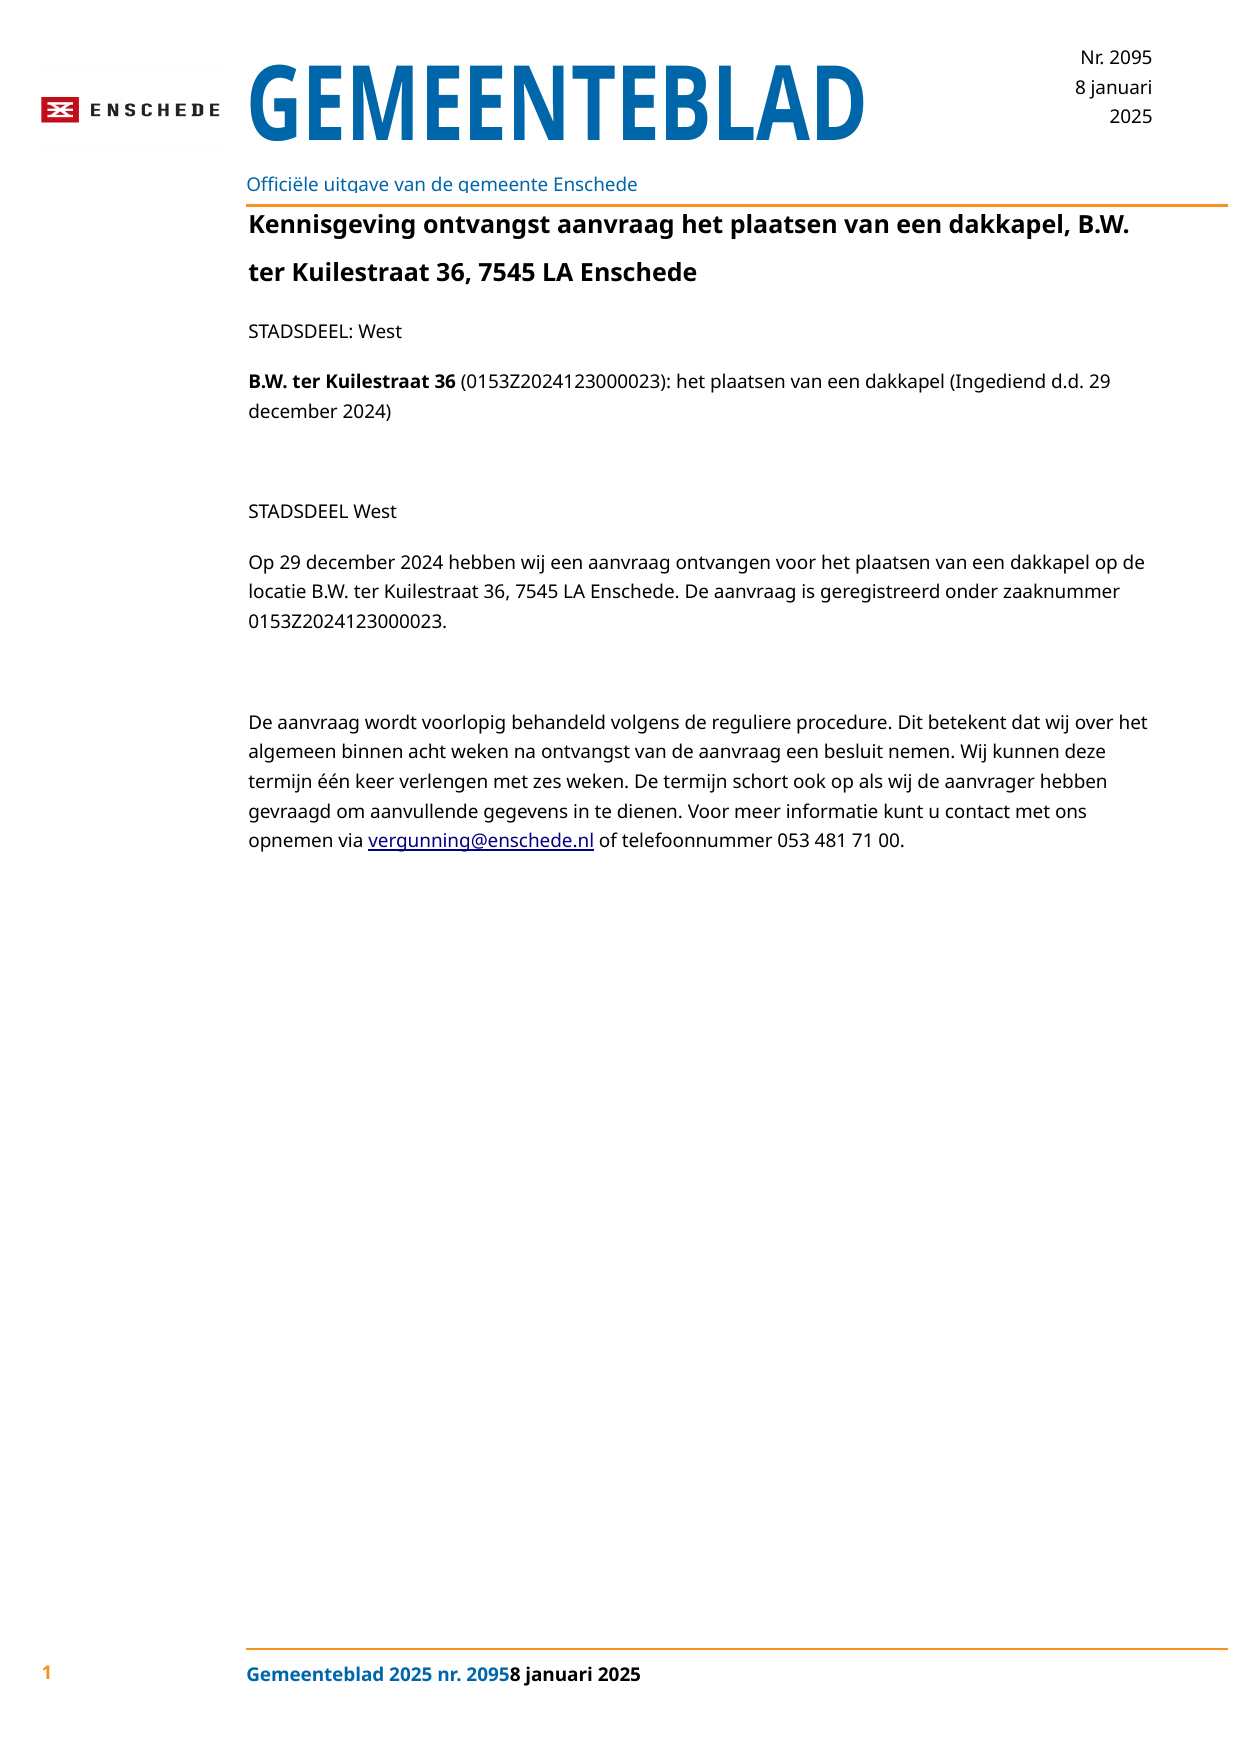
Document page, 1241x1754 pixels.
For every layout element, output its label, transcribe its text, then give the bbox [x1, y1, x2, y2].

picture [41, 47, 231, 172]
text STADSDEEL: West [248, 318, 1152, 344]
text STADSDEEL West [248, 499, 1152, 524]
text B.W. ter Kuilestraat 36 (0153Z2024123000023): het plaatsen van een dakkapel (Ingediend d.d. 29 december 2024) [248, 368, 1152, 424]
text Op 29 december 2024 hebben wij een aanvraag ontvangen voor het plaatsen van een dakkapel op de locatie B.W. ter Kuilestraat 36, 7545 LA Enschede. De aanvraag is geregistreerd onder zaaknummer 0153Z2024123000023. [248, 549, 1152, 634]
text Kennisgeving ontvangst aanvraag het plaatsen van een dakkapel, B.W. ter Kuilestraat 36, 7545 LA Enschede [248, 207, 1152, 288]
text De aanvraag wordt voorlopig behandeld volgens de reguliere procedure. Dit betekent dat wij over het algemeen binnen acht weken na ontvangst van de aanvraag een besluit nemen. Wij kunnen deze termijn één keer verlengen met zes weken. De termijn schort ook op als wij de aanvrager hebben gevraagd om aanvullende gegevens in te dienen. Voor meer informatie kunt u contact met ons opnemen via vergunning@enschede.nl of telefoonnummer 053 481 71 00. [248, 709, 1152, 853]
